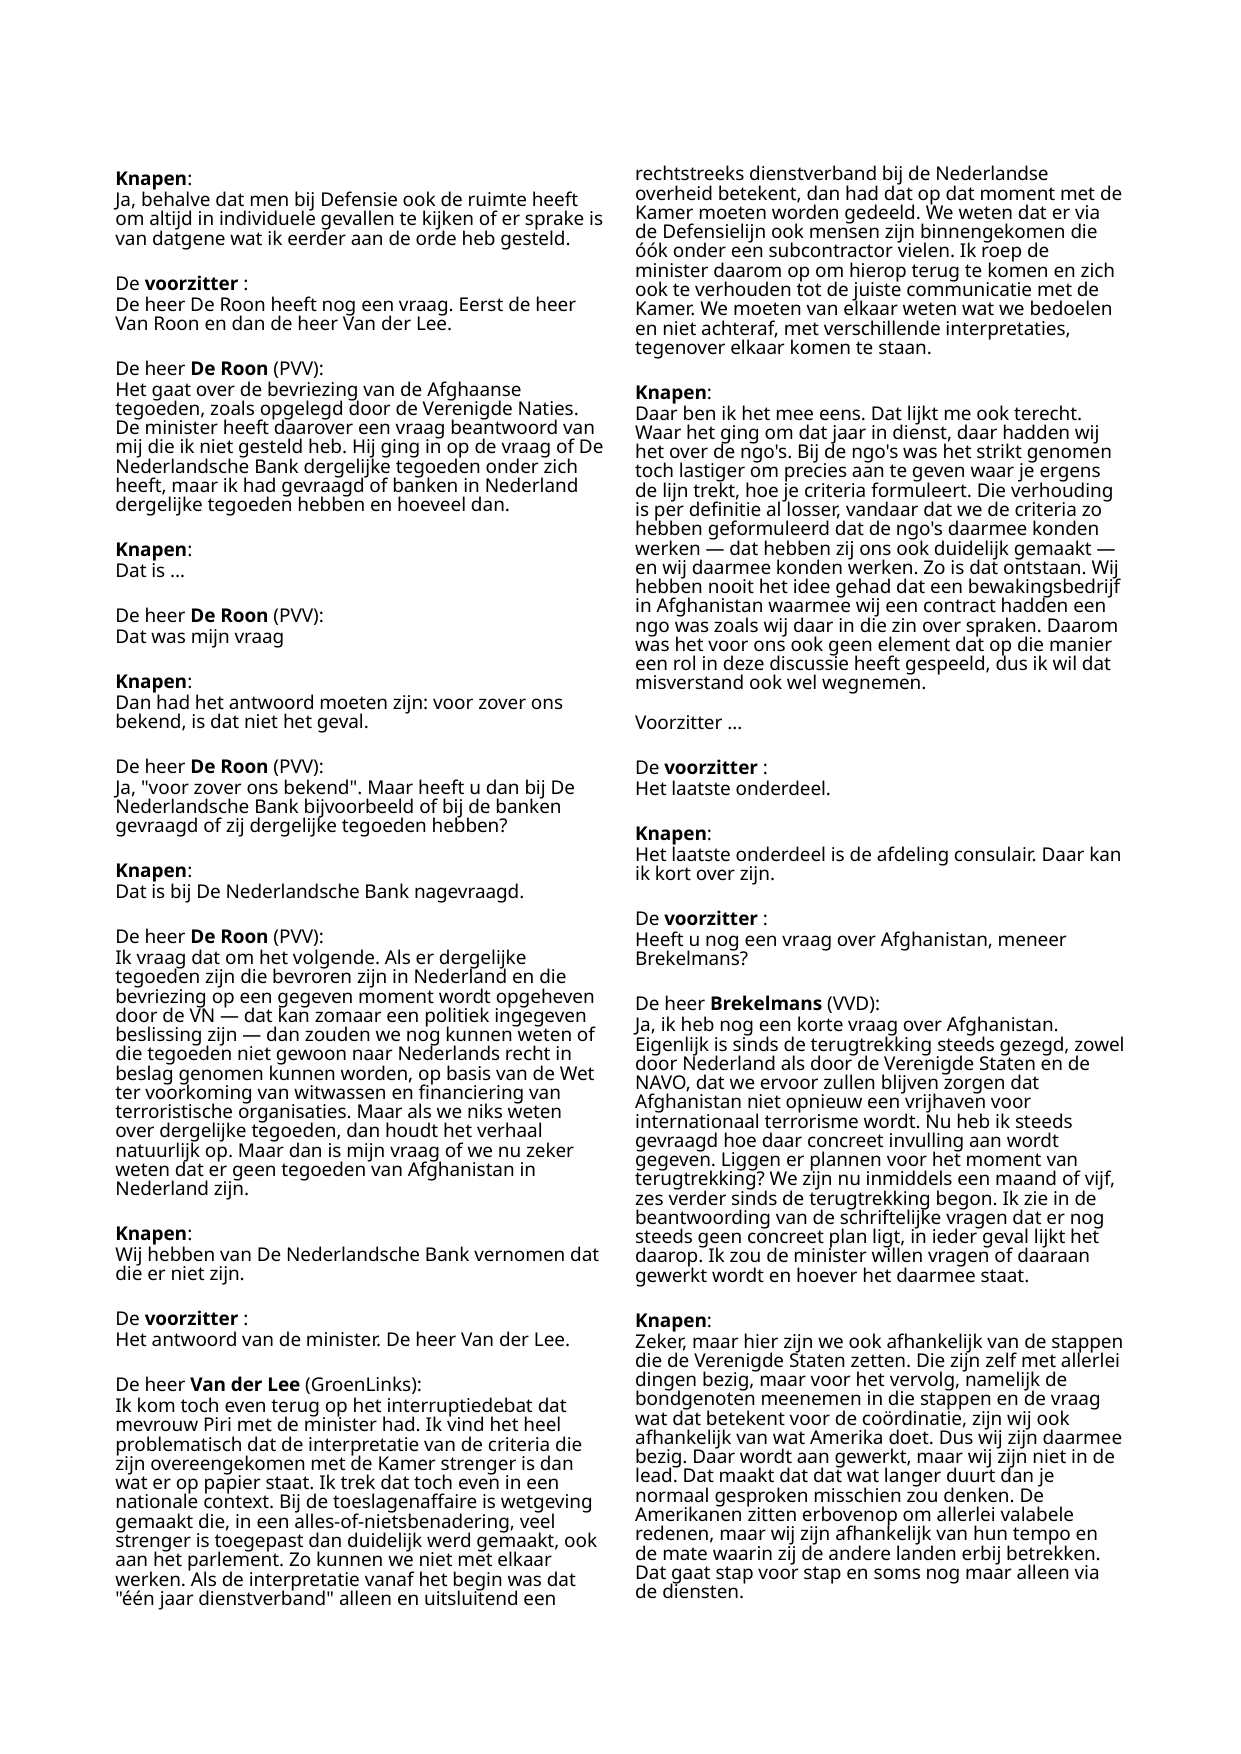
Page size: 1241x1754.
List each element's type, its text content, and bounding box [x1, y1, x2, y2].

text De heer Brekelmans (VVD): [635, 991, 1125, 1016]
text Dat is bij De Nederlandsche Bank nagevraagd. [115, 883, 605, 902]
text Voorzitter … [635, 714, 1125, 734]
text De heer De Roon (PVV): [115, 923, 605, 949]
text Dat was mijn vraag [115, 628, 605, 647]
text Knapen: [115, 1220, 605, 1246]
text De voorzitter : [635, 754, 1125, 780]
text Ja, ik heb nog een korte vraag over Afghanistan. Eigenlijk is sinds de terugtrekking steeds gezegd, zowel door Nederland als door de Verenigde Staten en de NAVO, dat we ervoor zullen blijven zorgen dat Afghanistan niet opnieuw een vrijhaven voor internationaal terrorisme wordt. Nu heb ik steeds gevraagd hoe daar concreet invulling aan wordt gegeven. Liggen er plannen voor het moment van terugtrekking? We zijn nu inmiddels een maand of vijf, zes verder sinds de terugtrekking begon. Ik zie in de beantwoording van de schriftelijke vragen dat er nog steeds geen concreet plan ligt, in ieder geval lijkt het daarop. Ik zou de minister willen vragen of daaraan gewerkt wordt en hoever het daarmee staat. [635, 1016, 1125, 1286]
text Het antwoord van de minister. De heer Van der Lee. [115, 1331, 605, 1351]
text De heer De Roon (PVV): [115, 602, 605, 628]
text Ik kom toch even terug op het interruptiedebat dat mevrouw Piri met de minister had. Ik vind het heel problematisch dat de interpretatie van de criteria die zijn overeengekomen met de Kamer strenger is dan wat er op papier staat. Ik trek dat toch even in een nationale context. Bij de toeslagenaffaire is wetgeving gemaakt die, in een alles-of-nietsbenadering, veel strenger is toegepast dan duidelijk werd gemaakt, ook aan het parlement. Zo kunnen we niet met elkaar werken. Als de interpretatie vanaf het begin was dat "één jaar dienstverband" alleen en uitsluitend een [115, 1397, 605, 1609]
text Knapen: [115, 536, 605, 562]
text De voorzitter : [115, 270, 605, 296]
text Knapen: [115, 165, 605, 191]
text Dat is … [115, 562, 605, 581]
text Het laatste onderdeel. [635, 780, 1125, 799]
text De heer De Roon (PVV): [115, 753, 605, 779]
text Ik vraag dat om het volgende. Als er dergelijke tegoeden zijn die bevroren zijn in Nederland en die bevriezing op een gegeven moment wordt opgeheven door de VN — dat kan zomaar een politiek ingegeven beslissing zijn — dan zouden we nog kunnen weten of die tegoeden niet gewoon naar Nederlands recht in beslag genomen kunnen worden, op basis van de Wet ter voorkoming van witwassen en financiering van terroristische organisaties. Maar als we niks weten over dergelijke tegoeden, dan houdt het verhaal natuurlijk op. Maar dan is mijn vraag of we nu zeker weten dat er geen tegoeden van Afghanistan in Nederland zijn. [115, 949, 605, 1199]
text Dan had het antwoord moeten zijn: voor zover ons bekend, is dat niet het geval. [115, 694, 605, 732]
text Het gaat over de bevriezing van de Afghaanse tegoeden, zoals opgelegd door de Verenigde Naties. De minister heeft daarover een vraag beantwoord van mij die ik niet gesteld heb. Hij ging in op de vraag of De Nederlandsche Bank dergelijke tegoeden onder zich heeft, maar ik had gevraagd of banken in Nederland dergelijke tegoeden hebben en hoeveel dan. [115, 381, 605, 516]
text Ja, behalve dat men bij Defensie ook de ruimte heeft om altijd in individuele gevallen te kijken of er sprake is van datgene wat ik eerder aan de orde heb gesteld. [115, 191, 605, 249]
text De heer De Roon heeft nog een vraag. Eerst de heer Van Roon en dan de heer Van der Lee. [115, 296, 605, 334]
text Wij hebben van De Nederlandsche Bank vernomen dat die er niet zijn. [115, 1246, 605, 1285]
text Het laatste onderdeel is de afdeling consulair. Daar kan ik kort over zijn. [635, 846, 1125, 884]
text Knapen: [635, 820, 1125, 846]
text rechtstreeks dienstverband bij de Nederlandse overheid betekent, dan had dat op dat moment met de Kamer moeten worden gedeeld. We weten dat er via de Defensielijn ook mensen zijn binnengekomen die óók onder een subcontractor vielen. Ik roep de minister daarom op om hierop terug te komen en zich ook te verhouden tot de juiste communicatie met de Kamer. We moeten van elkaar weten wat we bedoelen en niet achteraf, met verschillende interpretaties, tegenover elkaar komen te staan. [635, 165, 1125, 358]
text Heeft u nog een vraag over Afghanistan, meneer Brekelmans? [635, 931, 1125, 970]
text De voorzitter : [635, 905, 1125, 931]
text De heer De Roon (PVV): [115, 355, 605, 381]
text Knapen: [635, 379, 1125, 404]
text De voorzitter : [115, 1306, 605, 1331]
text Zeker, maar hier zijn we ook afhankelijk van de stappen die de Verenigde Staten zetten. Die zijn zelf met allerlei dingen bezig, maar voor het vervolg, namelijk de bondgenoten meenemen in die stappen en de vraag wat dat betekent voor de coördinatie, zijn wij ook afhankelijk van wat Amerika doet. Dus wij zijn daarmee bezig. Daar wordt aan gewerkt, maar wij zijn niet in de lead. Dat maakt dat dat wat langer duurt dan je normaal gesproken misschien zou denken. De Amerikanen zitten erbovenop om allerlei valabele redenen, maar wij zijn afhankelijk van hun tempo en de mate waarin zij de andere landen erbij betrekken. Dat gaat stap voor stap en soms nog maar alleen via de diensten. [635, 1333, 1125, 1602]
text Knapen: [115, 857, 605, 883]
text Ja, "voor zover ons bekend". Maar heeft u dan bij De Nederlandsche Bank bijvoorbeeld of bij de banken gevraagd of zij dergelijke tegoeden hebben? [115, 779, 605, 837]
text Knapen: [115, 668, 605, 694]
text Daar ben ik het mee eens. Dat lijkt me ook terecht. Waar het ging om dat jaar in dienst, daar hadden wij het over de ngo's. Bij de ngo's was het strikt genomen toch lastiger om precies aan te geven waar je ergens de lijn trekt, hoe je criteria formuleert. Die verhouding is per definitie al losser, vandaar dat we de criteria zo hebben geformuleerd dat de ngo's daarmee konden werken — dat hebben zij ons ook duidelijk gemaakt — en wij daarmee konden werken. Zo is dat ontstaan. Wij hebben nooit het idee gehad dat een bewakingsbedrijf in Afghanistan waarmee wij een contract hadden een ngo was zoals wij daar in die zin over spraken. Daarom was het voor ons ook geen element dat op die manier een rol in deze discussie heeft gespeeld, dus ik wil dat misverstand ook wel wegnemen. [635, 404, 1125, 694]
text Knapen: [635, 1307, 1125, 1333]
text De heer Van der Lee (GroenLinks): [115, 1371, 605, 1397]
